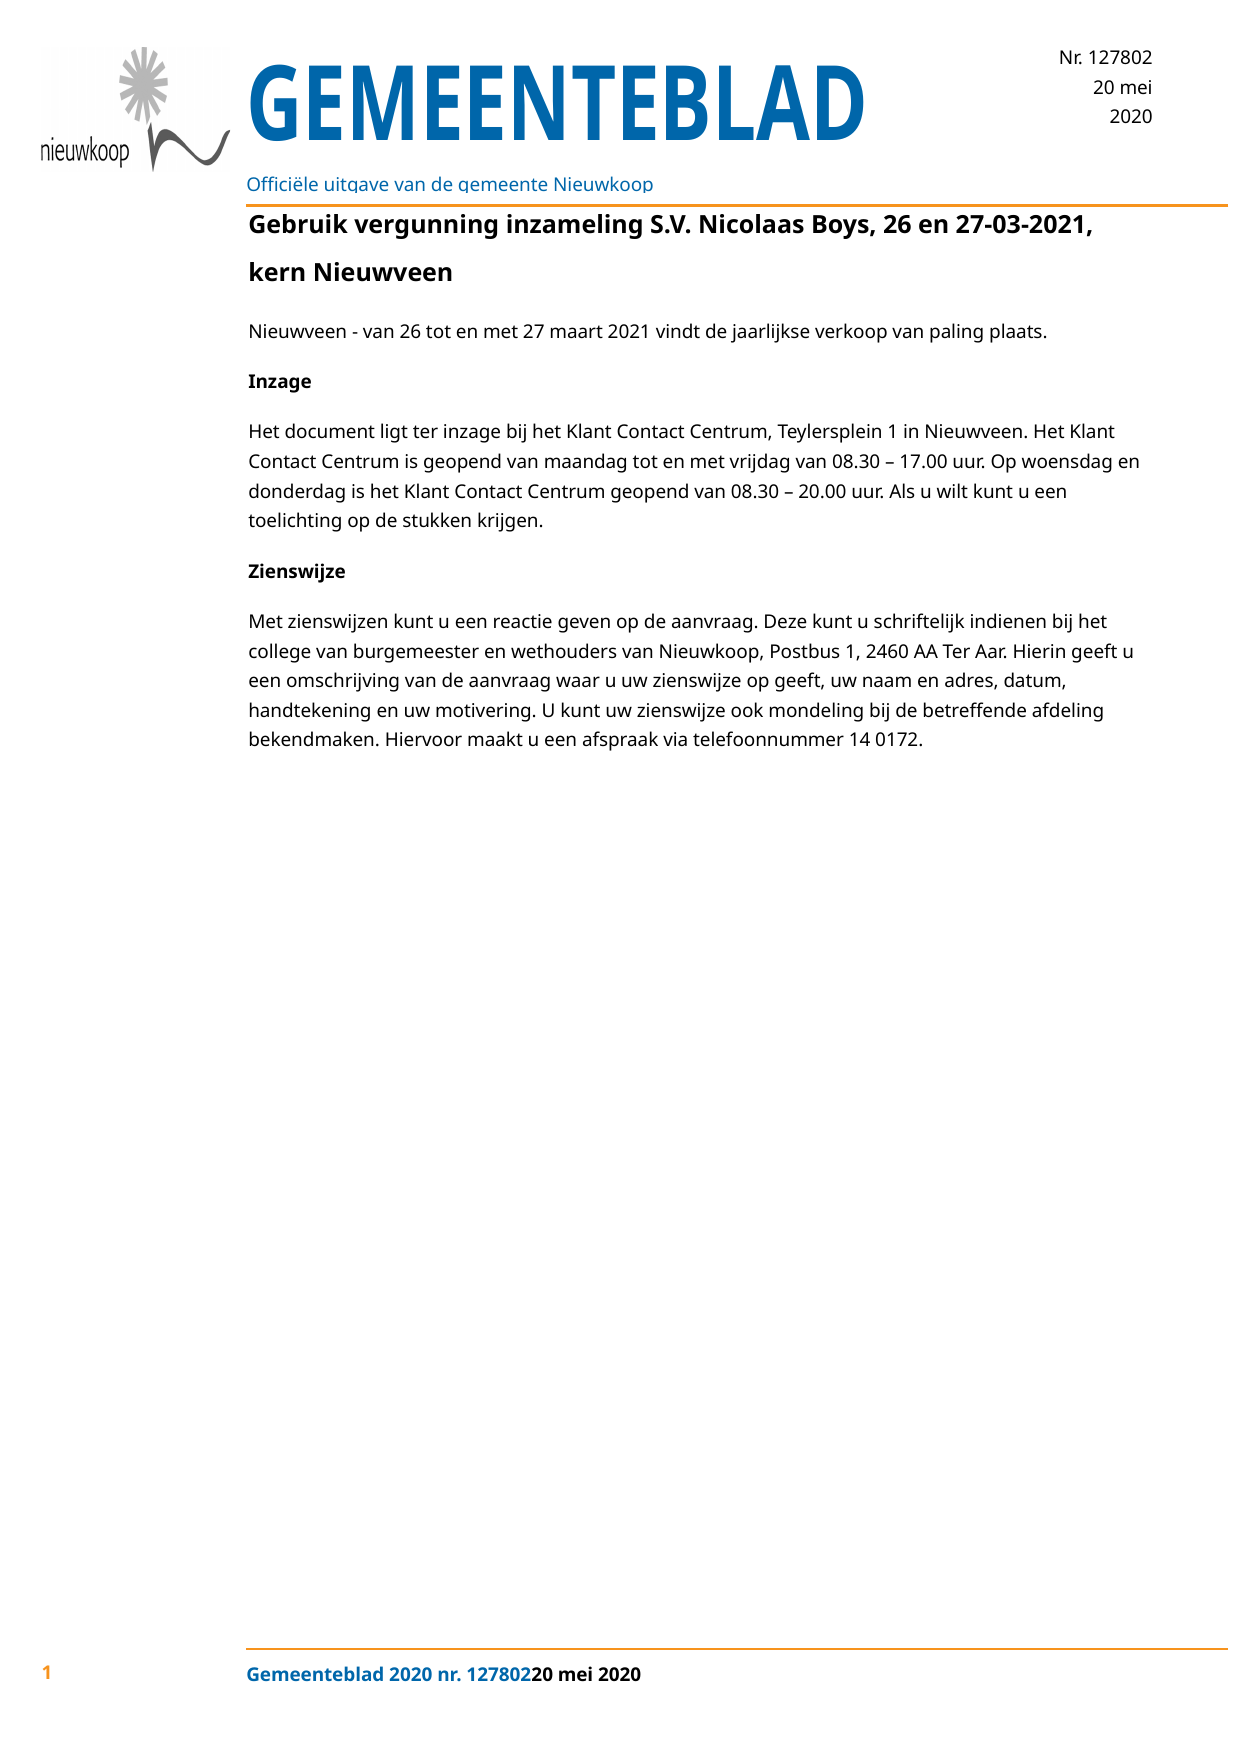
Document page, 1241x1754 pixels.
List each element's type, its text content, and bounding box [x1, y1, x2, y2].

text Zienswijze [248, 558, 1152, 584]
text Inzage [248, 368, 1152, 394]
text Met zienswijzen kunt u een reactie geven op de aanvraag. Deze kunt u schriftelijk indienen bij het college van burgemeester en wethouders van Nieuwkoop, Postbus 1, 2460 AA Ter Aar. Hierin geeft u een omschrijving van de aanvraag waar u uw zienswijze op geeft, uw naam en adres, datum, handtekening en uw motivering. U kunt uw zienswijze ook mondeling bij de betreffende afdeling bekendmaken. Hiervoor maakt u een afspraak via telefoonnummer 14 0172. [248, 608, 1152, 752]
picture [41, 47, 231, 172]
text Gebruik vergunning inzameling S.V. Nicolaas Boys, 26 en 27-03-2021, kern Nieuwveen [248, 207, 1152, 288]
text Het document ligt ter inzage bij het Klant Contact Centrum, Teylersplein 1 in Nieuwveen. Het Klant Contact Centrum is geopend van maandag tot en met vrijdag van 08.30 – 17.00 uur. Op woensdag en donderdag is het Klant Contact Centrum geopend van 08.30 – 20.00 uur. Als u wilt kunt u een toelichting op de stukken krijgen. [248, 419, 1152, 533]
text Nieuwveen - van 26 tot en met 27 maart 2021 vindt de jaarlijkse verkoop van paling plaats. [248, 318, 1152, 344]
